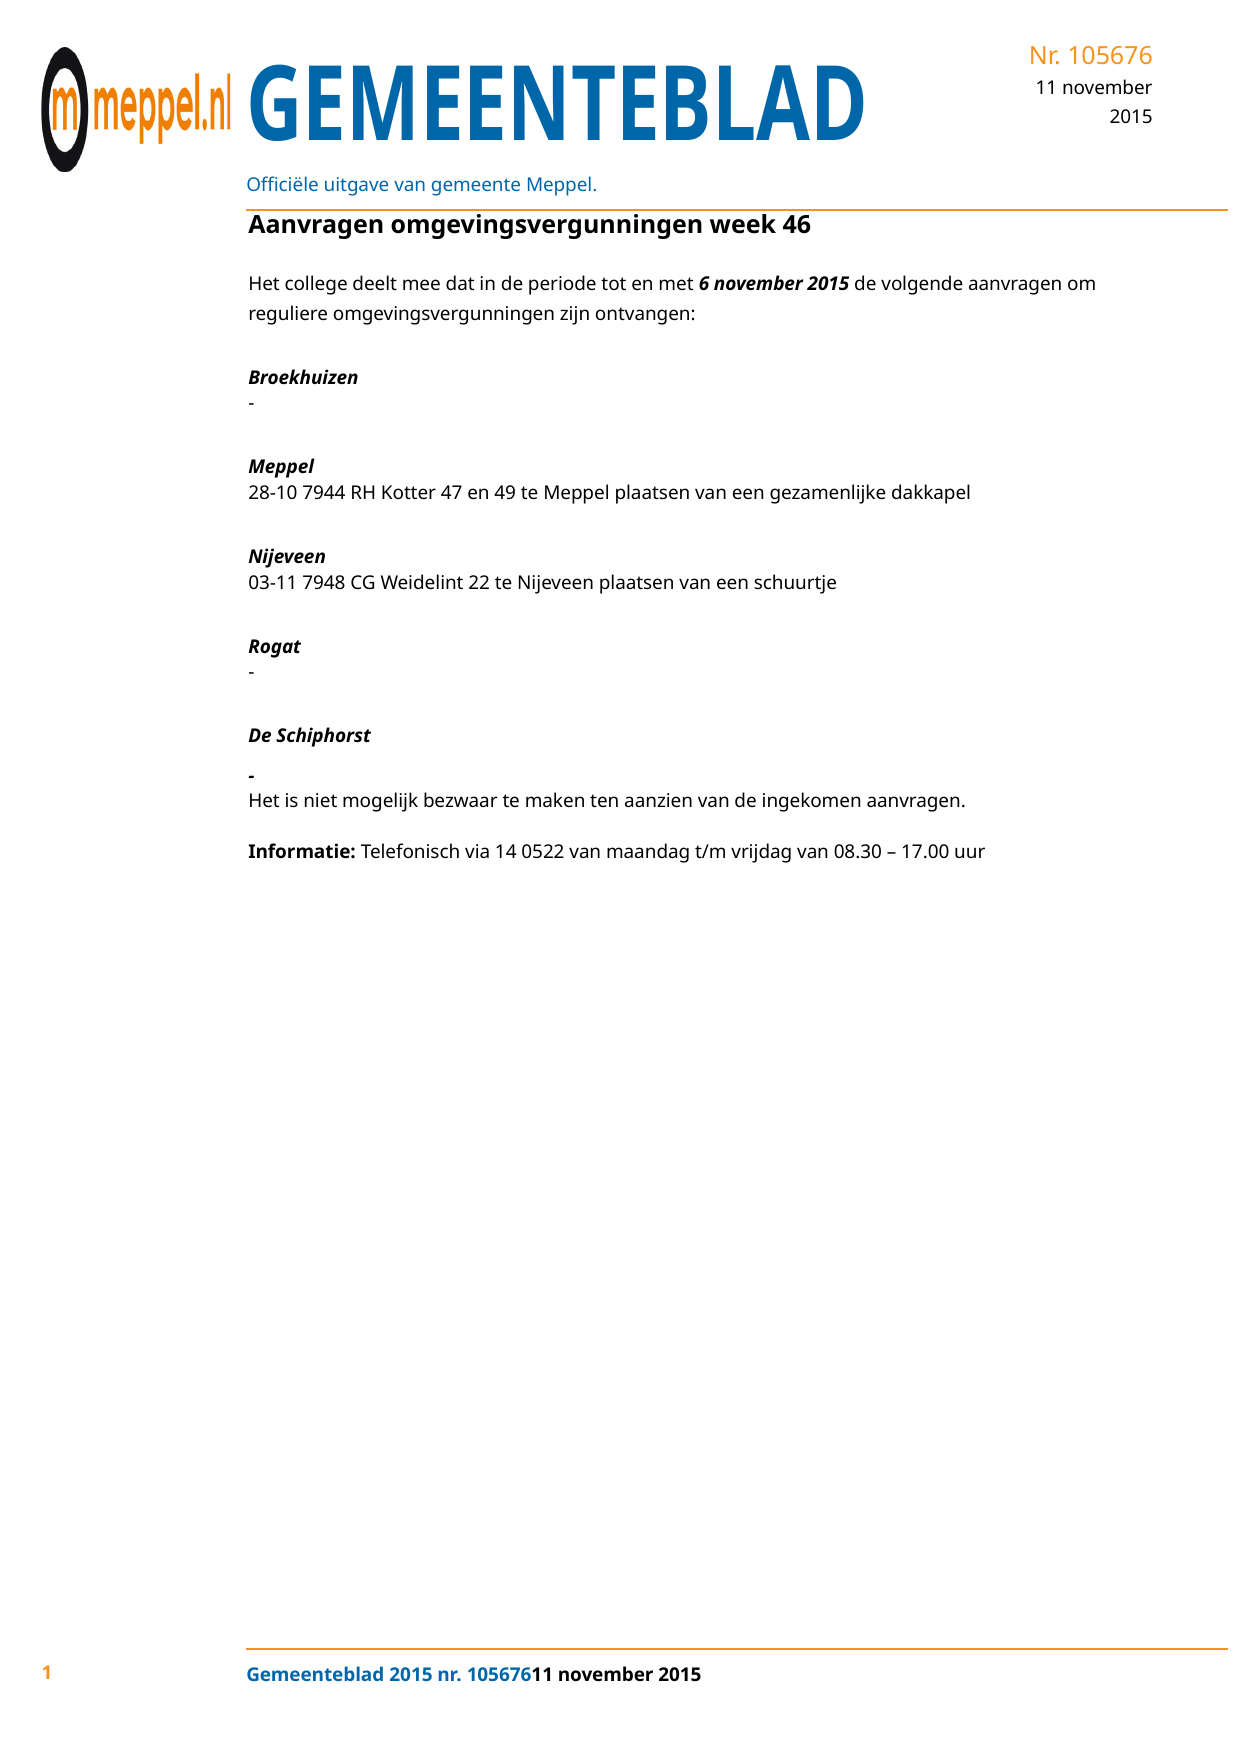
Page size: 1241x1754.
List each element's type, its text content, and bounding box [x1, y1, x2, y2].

text De Schiphorst [248, 723, 1152, 748]
text - [248, 659, 1152, 684]
text Informatie: Telefonisch via 14 0522 van maandag t/m vrijdag van 08.30 – 17.00 uur [248, 838, 1152, 864]
text Het is niet mogelijk bezwaar te maken ten aanzien van de ingekomen aanvragen. [248, 788, 1152, 813]
text Rogat [248, 633, 1152, 659]
text Broekhuizen [248, 364, 1152, 389]
text Het college deelt mee dat in de periode tot en met 6 november 2015 de volgende aanvragen om reguliere omgevingsvergunningen zijn ontvangen: [248, 270, 1152, 326]
text Nijeveen [248, 543, 1152, 569]
picture [41, 47, 231, 172]
text Aanvragen omgevingsvergunningen week 46 [248, 211, 1152, 241]
text - [248, 389, 1152, 415]
text 28-10 7944 RH Kotter 47 en 49 te Meppel plaatsen van een gezamenlijke dakkapel [248, 479, 1152, 505]
text Meppel [248, 453, 1152, 479]
text 03-11 7948 CG Weidelint 22 te Nijeveen plaatsen van een schuurtje [248, 569, 1152, 595]
text - [248, 762, 1152, 788]
